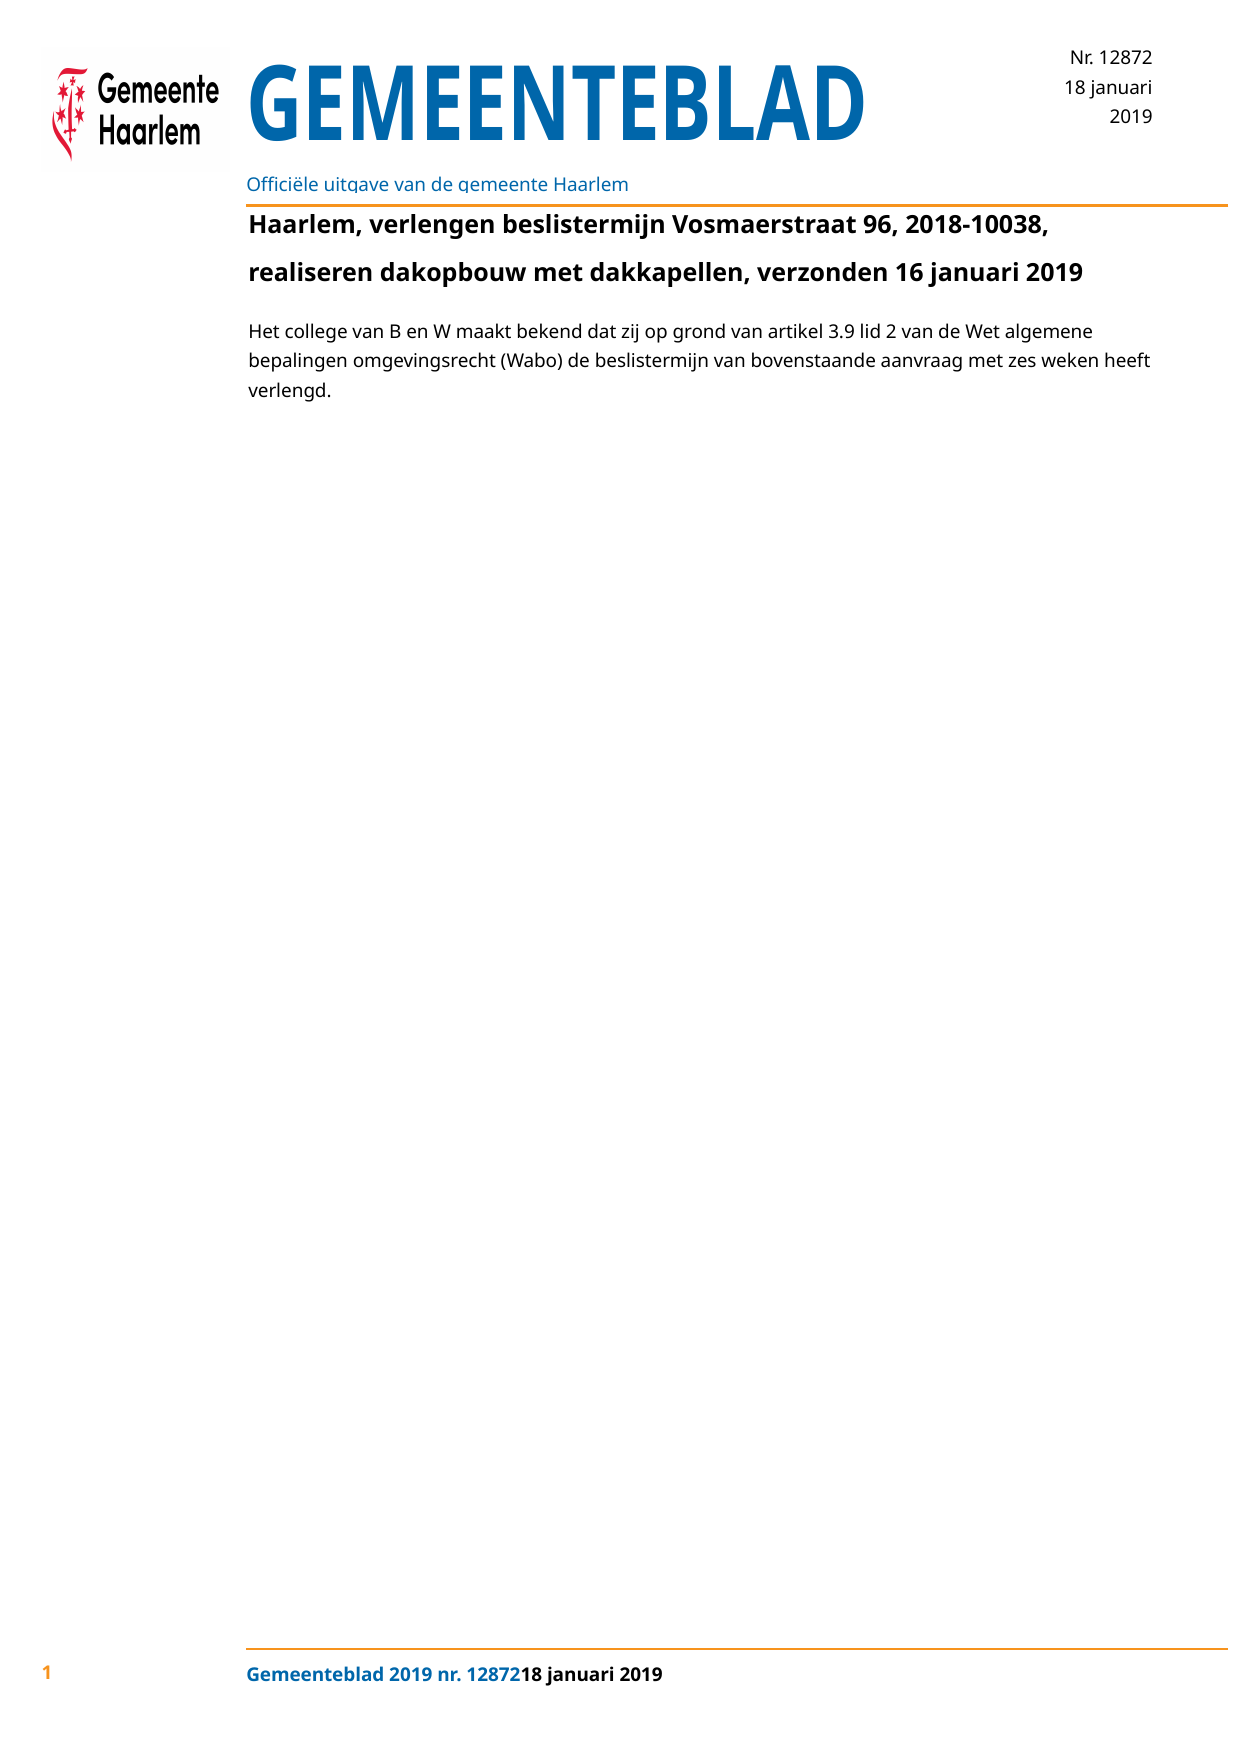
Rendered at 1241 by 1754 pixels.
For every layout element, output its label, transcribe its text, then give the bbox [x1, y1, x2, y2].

text Het college van B en W maakt bekend dat zij op grond van artikel 3.9 lid 2 van de Wet algemene bepalingen omgevingsrecht (Wabo) de beslistermijn van bovenstaande aanvraag met zes weken heeft verlengd. [248, 318, 1152, 403]
picture [41, 47, 231, 172]
text Haarlem, verlengen beslistermijn Vosmaerstraat 96, 2018-10038, realiseren dakopbouw met dakkapellen, verzonden 16 januari 2019 [248, 207, 1152, 288]
